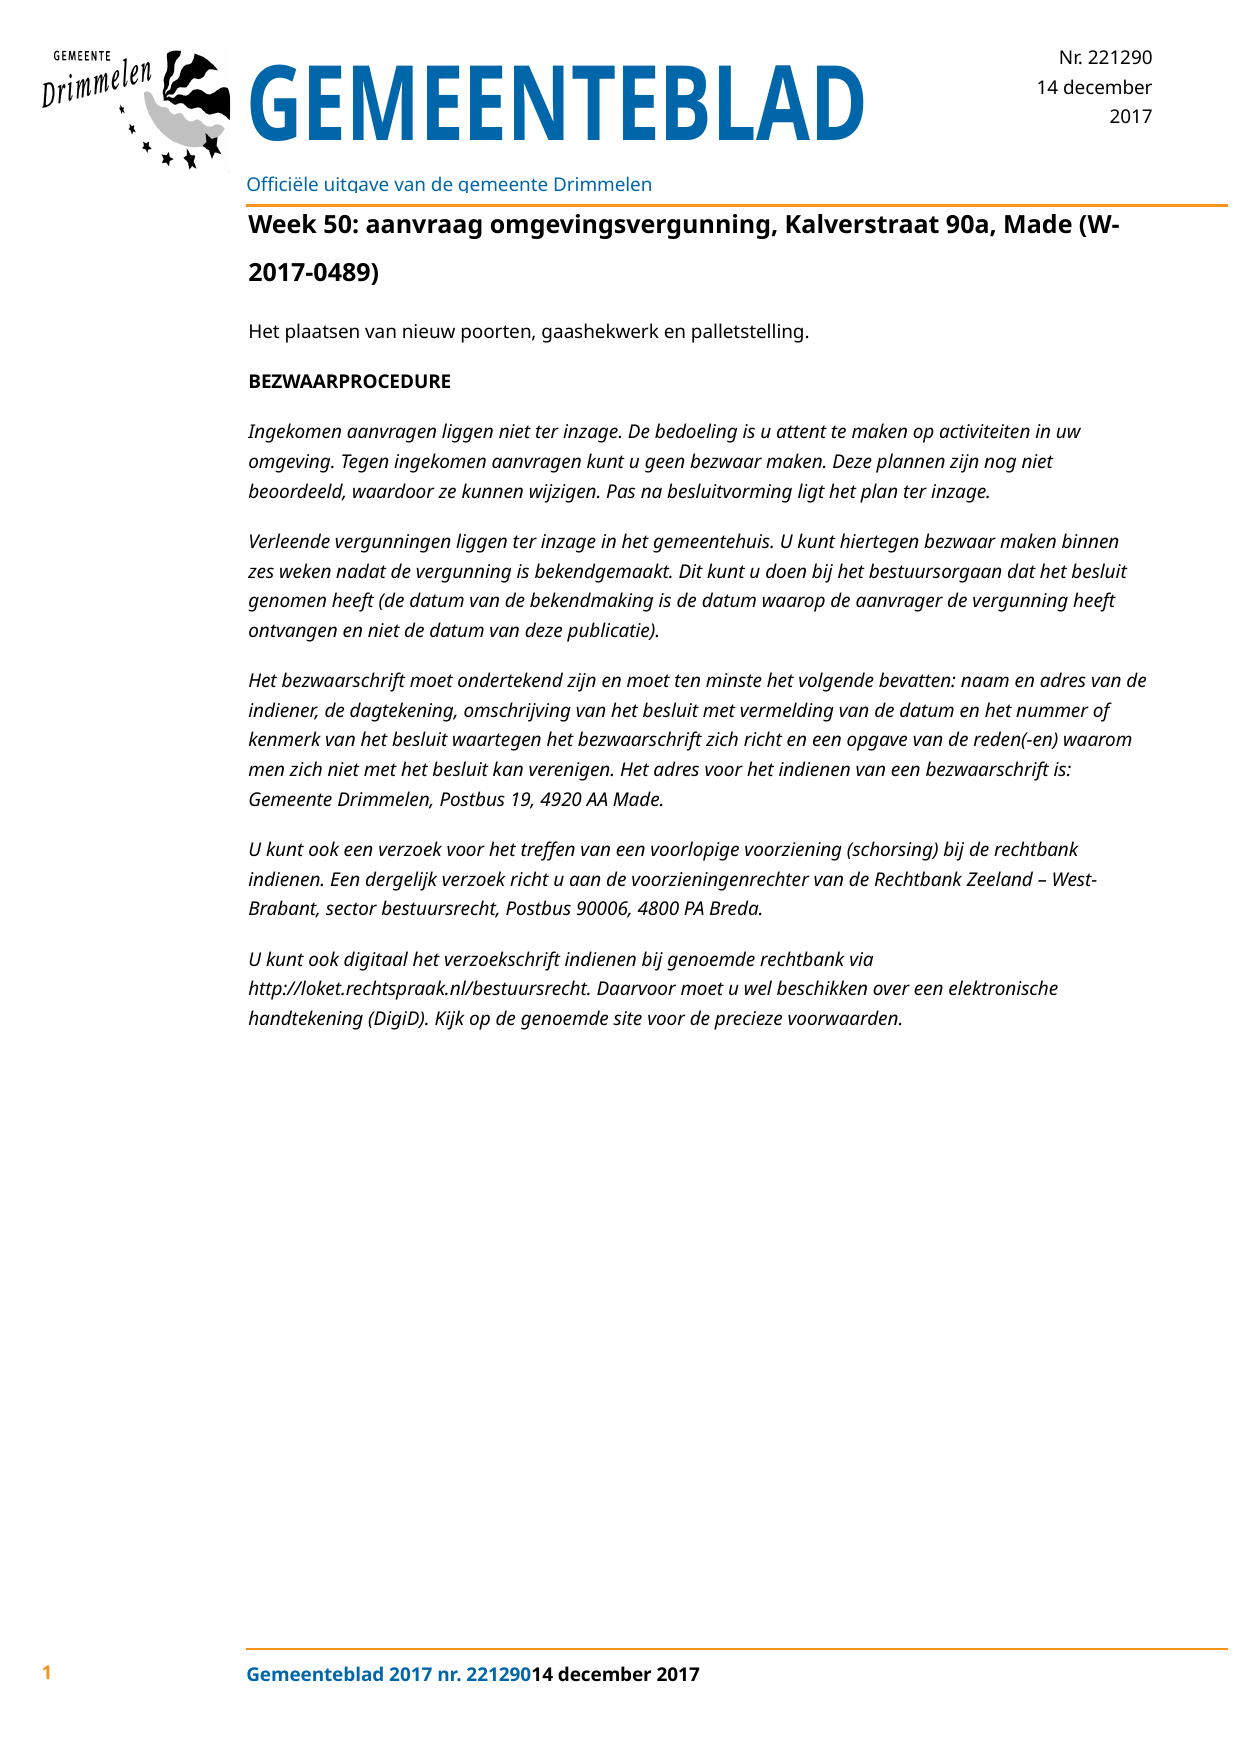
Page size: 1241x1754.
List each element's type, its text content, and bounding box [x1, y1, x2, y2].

text U kunt ook digitaal het verzoekschrift indienen bij genoemde rechtbank via http://loket.rechtspraak.nl/bestuursrecht. Daarvoor moet u wel beschikken over een elektronische handtekening (DigiD). Kijk op de genoemde site voor de precieze voorwaarden. [248, 946, 1152, 1031]
text BEZWAARPROCEDURE [248, 368, 1152, 394]
text Verleende vergunningen liggen ter inzage in het gemeentehuis. U kunt hiertegen bezwaar maken binnen zes weken nadat de vergunning is bekendgemaakt. Dit kunt u doen bij het bestuursorgaan dat het besluit genomen heeft (de datum van de bekendmaking is de datum waarop de aanvrager de vergunning heeft ontvangen en niet de datum van deze publicatie). [248, 528, 1152, 643]
text Het plaatsen van nieuw poorten, gaashekwerk en palletstelling. [248, 318, 1152, 344]
text U kunt ook een verzoek voor het treffen van een voorlopige voorziening (schorsing) bij de rechtbank indienen. Een dergelijk verzoek richt u aan de voorzieningenrechter van de Rechtbank Zeeland – West-Brabant, sector bestuursrecht, Postbus 90006, 4800 PA Breda. [248, 836, 1152, 921]
picture [41, 47, 231, 172]
text Het bezwaarschrift moet ondertekend zijn en moet ten minste het volgende bevatten: naam en adres van de indiener, de dagtekening, omschrijving van het besluit met vermelding van de datum en het nummer of kenmerk van het besluit waartegen het bezwaarschrift zich richt en een opgave van de reden(-en) waarom men zich niet met het besluit kan verenigen. Het adres voor het indienen van een bezwaarschrift is: Gemeente Drimmelen, Postbus 19, 4920 AA Made. [248, 667, 1152, 812]
text Week 50: aanvraag omgevingsvergunning, Kalverstraat 90a, Made (W-2017-0489) [248, 207, 1152, 288]
text Ingekomen aanvragen liggen niet ter inzage. De bedoeling is u attent te maken op activiteiten in uw omgeving. Tegen ingekomen aanvragen kunt u geen bezwaar maken. Deze plannen zijn nog niet beoordeeld, waardoor ze kunnen wijzigen. Pas na besluitvorming ligt het plan ter inzage. [248, 419, 1152, 504]
